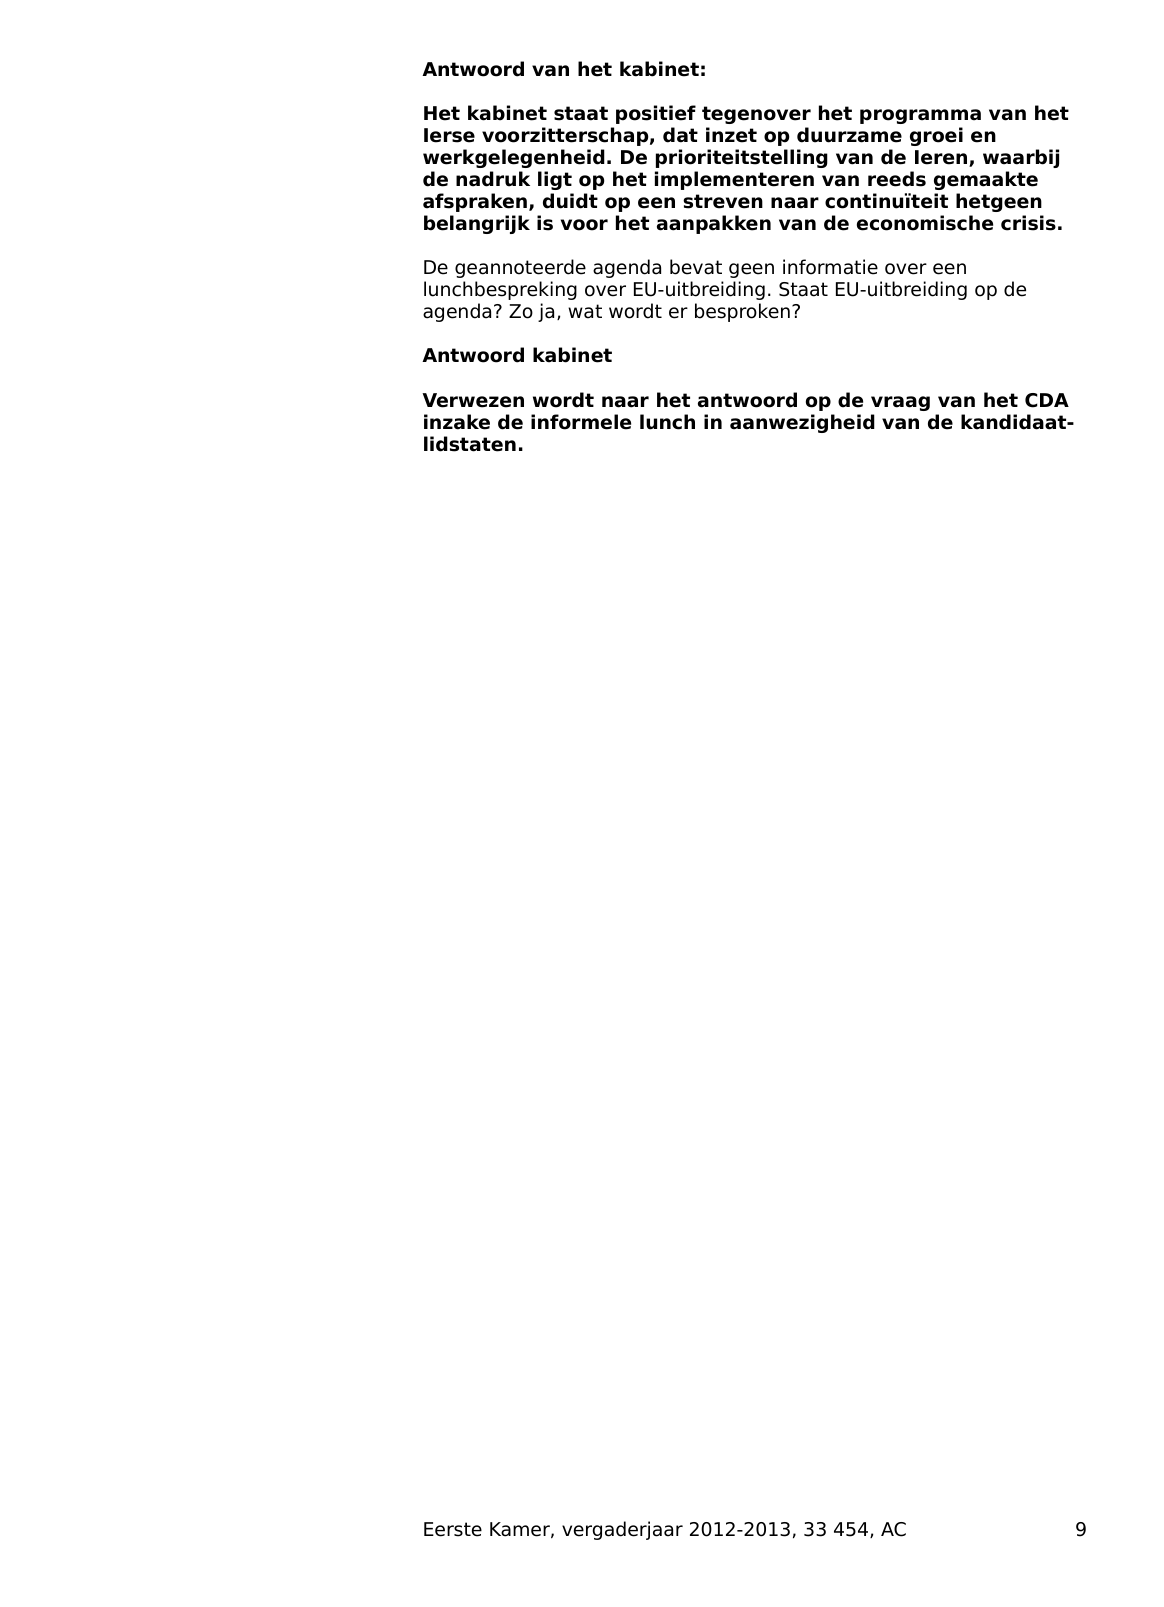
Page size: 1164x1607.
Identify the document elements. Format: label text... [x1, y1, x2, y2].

subtitle Antwoord kabinet [422, 345, 1087, 367]
text De geannoteerde agenda bevat geen informatie over een lunchbespreking over EU-uitbreiding. Staat EU-uitbreiding op de agenda? Zo ja, wat wordt er besproken? [422, 257, 1087, 323]
text Het kabinet staat positief tegenover het programma van het Ierse voorzitterschap, dat inzet op duurzame groei en werkgelegenheid. De prioriteitstelling van de Ieren, waarbij de nadruk ligt op het implementeren van reeds gemaakte afspraken, duidt op een streven naar continuïteit hetgeen belangrijk is voor het aanpakken van de economische crisis. [422, 103, 1087, 235]
subtitle Antwoord van het kabinet: [422, 59, 1087, 81]
text Verwezen wordt naar het antwoord op de vraag van het CDA inzake de informele lunch in aanwezigheid van de kandidaat-lidstaten. [422, 389, 1087, 456]
